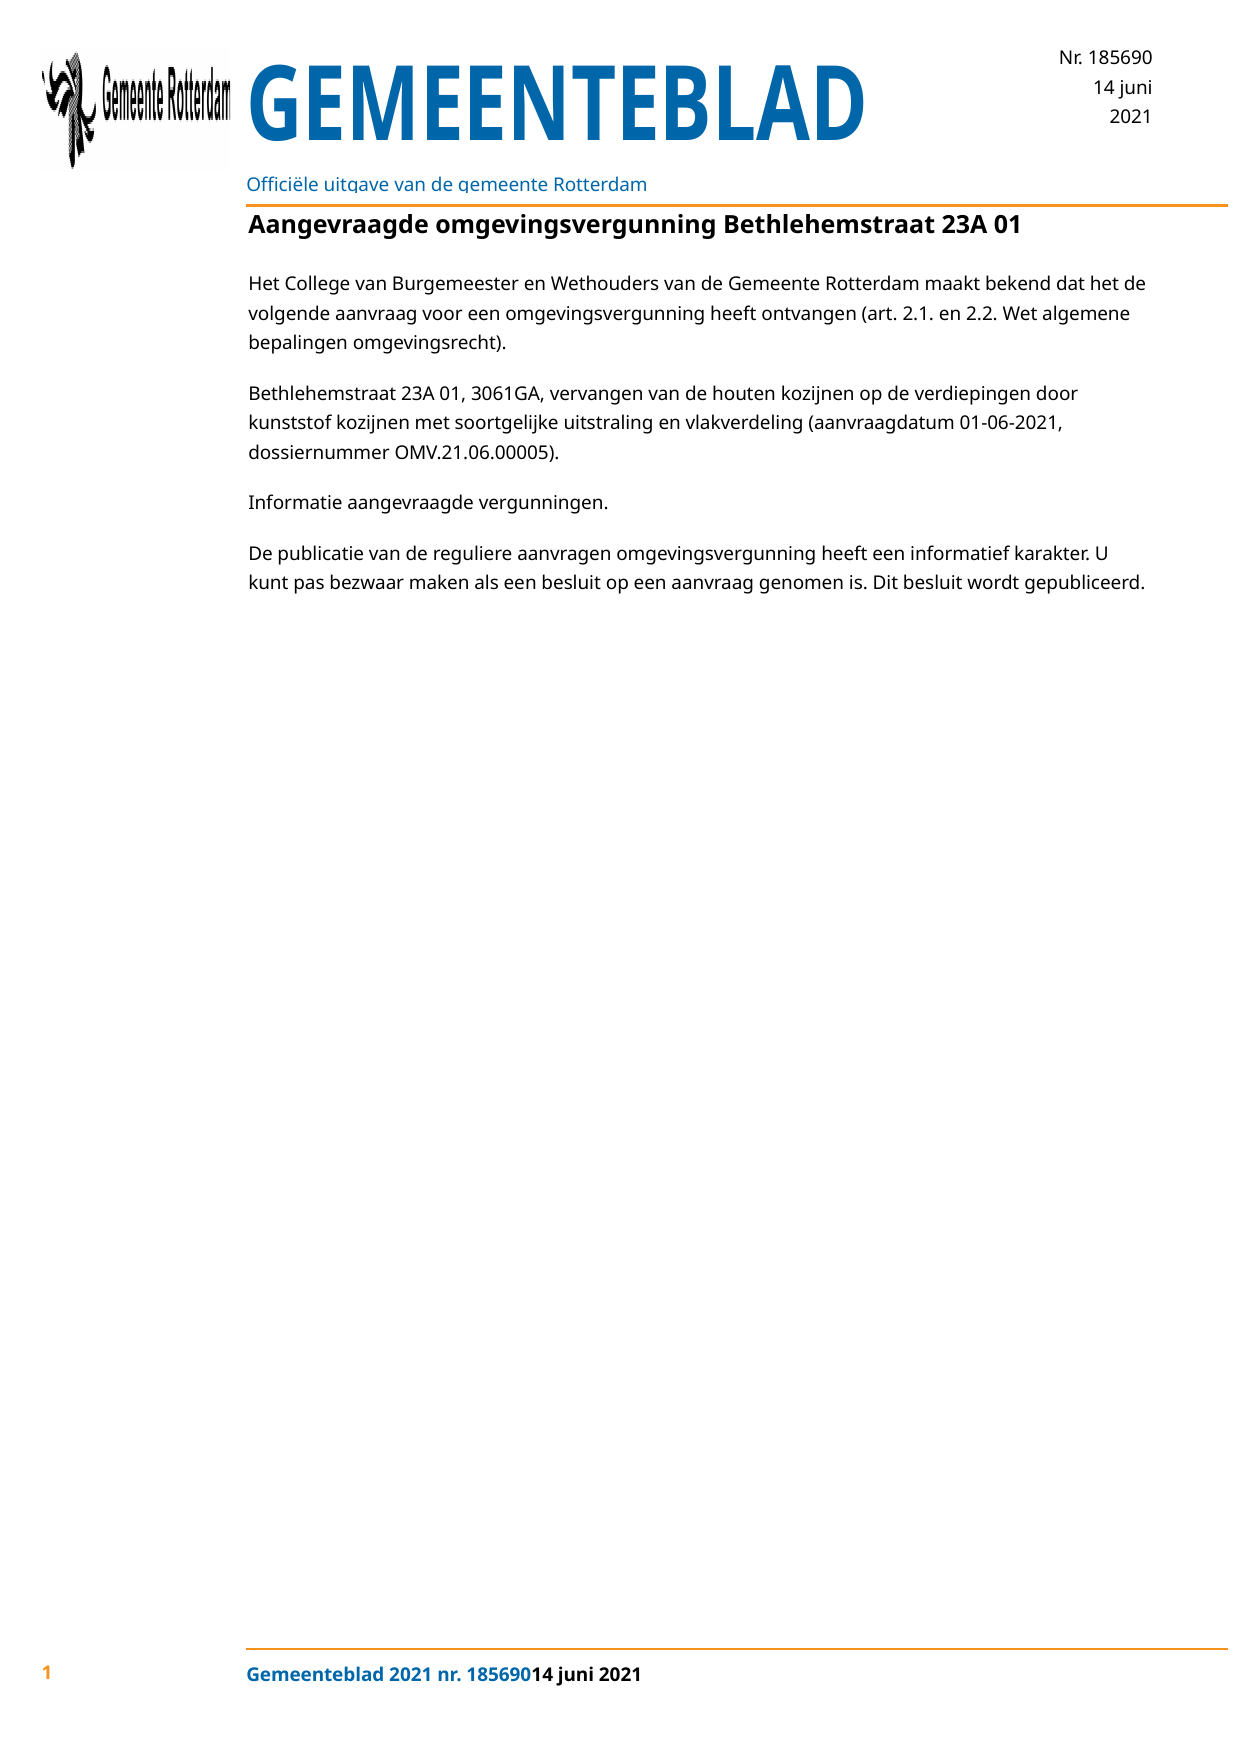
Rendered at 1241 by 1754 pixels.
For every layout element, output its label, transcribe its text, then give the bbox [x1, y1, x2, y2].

text Aangevraagde omgevingsvergunning Bethlehemstraat 23A 01 [248, 207, 1152, 241]
picture [41, 47, 231, 172]
text Informatie aangevraagde vergunningen. [248, 489, 1152, 515]
text Het College van Burgemeester en Wethouders van de Gemeente Rotterdam maakt bekend dat het de volgende aanvraag voor een omgevingsvergunning heeft ontvangen (art. 2.1. en 2.2. Wet algemene bepalingen omgevingsrecht). [248, 270, 1152, 355]
text De publicatie van de reguliere aanvragen omgevingsvergunning heeft een informatief karakter. U kunt pas bezwaar maken als een besluit op een aanvraag genomen is. Dit besluit wordt gepubliceerd. [248, 540, 1152, 595]
text Bethlehemstraat 23A 01, 3061GA, vervangen van de houten kozijnen op de verdiepingen door kunststof kozijnen met soortgelijke uitstraling en vlakverdeling (aanvraagdatum 01-06-2021, dossiernummer OMV.21.06.00005). [248, 380, 1152, 465]
